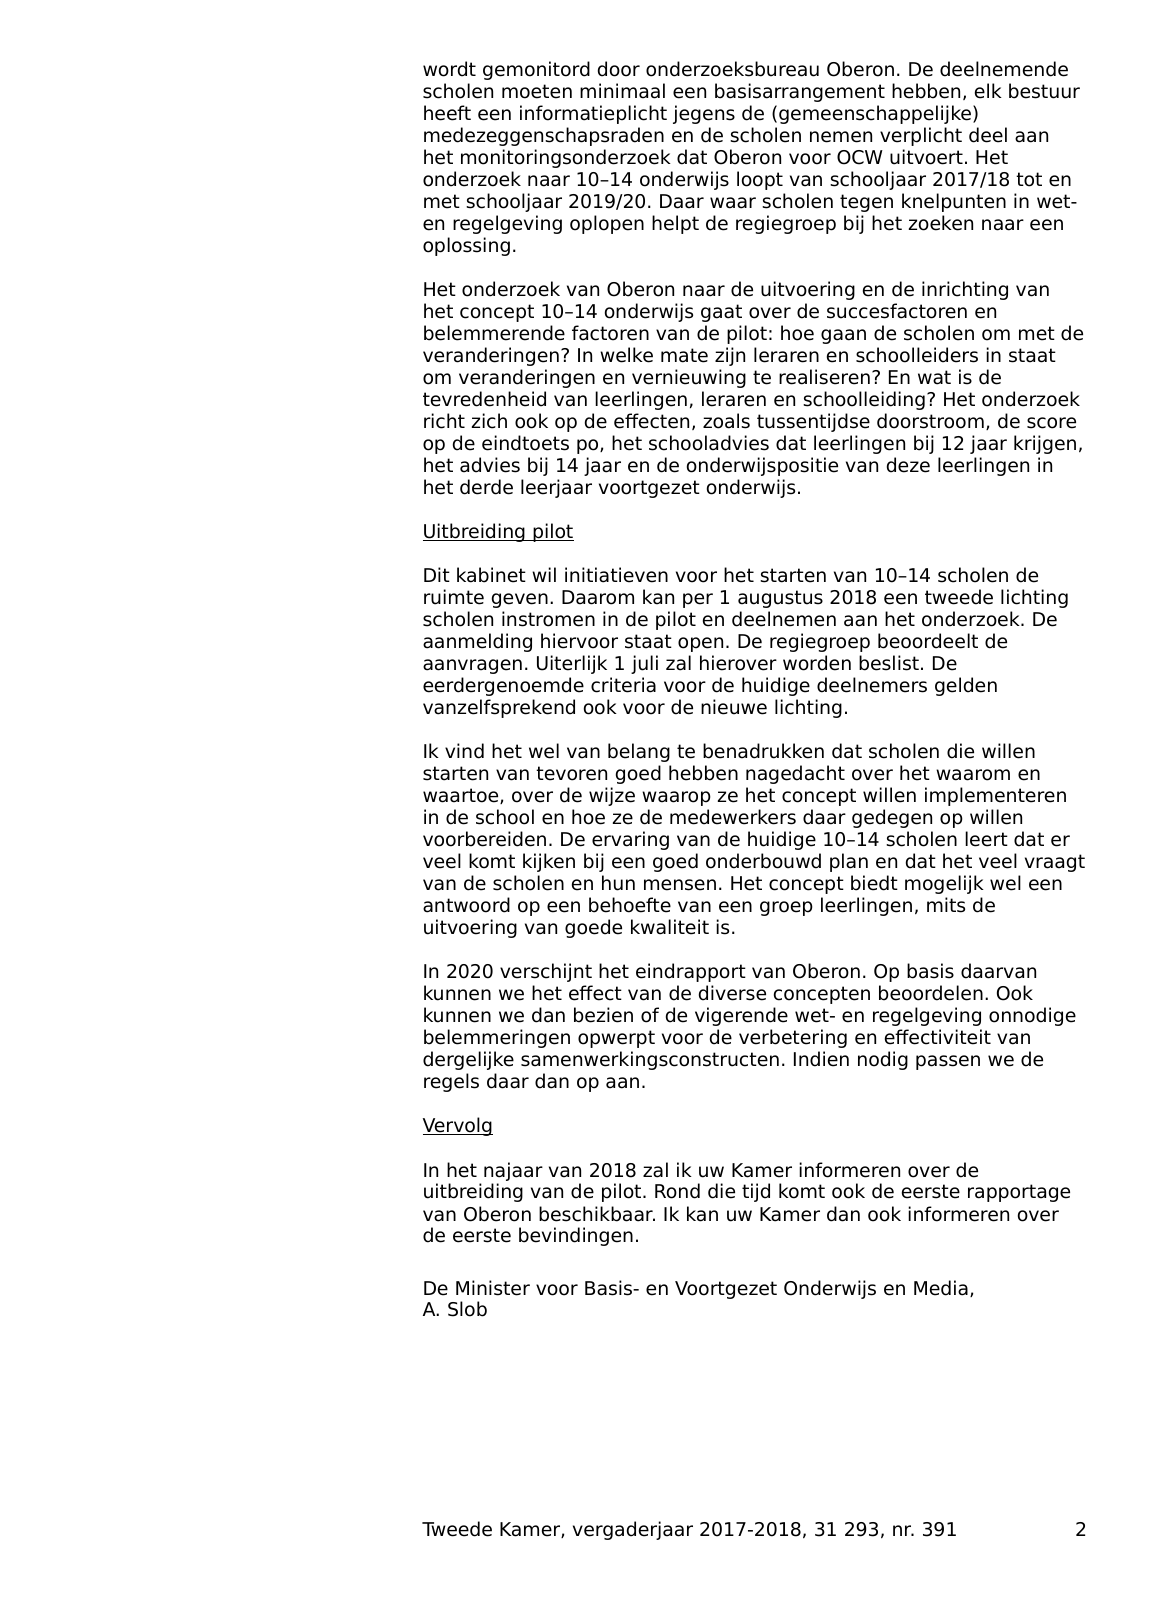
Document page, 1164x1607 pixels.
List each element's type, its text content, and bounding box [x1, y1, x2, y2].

subtitle Vervolg [422, 1115, 1087, 1137]
text Ik vind het wel van belang te benadrukken dat scholen die willen starten van tevoren goed hebben nagedacht over het waarom en waartoe, over de wijze waarop ze het concept willen implementeren in de school en hoe ze de medewerkers daar gedegen op willen voorbereiden. De ervaring van de huidige 10–14 scholen leert dat er veel komt kijken bij een goed onderbouwd plan en dat het veel vraagt van de scholen en hun mensen. Het concept biedt mogelijk wel een antwoord op een behoefte van een groep leerlingen, mits de uitvoering van goede kwaliteit is. [422, 741, 1087, 939]
text In 2020 verschijnt het eindrapport van Oberon. Op basis daarvan kunnen we het effect van de diverse concepten beoordelen. Ook kunnen we dan bezien of de vigerende wet- en regelgeving onnodige belemmeringen opwerpt voor de verbetering en effectiviteit van dergelijke samenwerkingsconstructen. Indien nodig passen we de regels daar dan op aan. [422, 961, 1087, 1093]
text wordt gemonitord door onderzoeksbureau Oberon. De deelnemende scholen moeten minimaal een basisarrangement hebben, elk bestuur heeft een informatieplicht jegens de (gemeenschappelijke) medezeggenschapsraden en de scholen nemen verplicht deel aan het monitoringsonderzoek dat Oberon voor OCW uitvoert. Het onderzoek naar 10–14 onderwijs loopt van schooljaar 2017/18 tot en met schooljaar 2019/20. Daar waar scholen tegen knelpunten in wet- en regelgeving oplopen helpt de regiegroep bij het zoeken naar een oplossing. [422, 59, 1087, 257]
text In het najaar van 2018 zal ik uw Kamer informeren over de uitbreiding van de pilot. Rond die tijd komt ook de eerste rapportage van Oberon beschikbaar. Ik kan uw Kamer dan ook informeren over de eerste bevindingen. [422, 1159, 1087, 1247]
text Het onderzoek van Oberon naar de uitvoering en de inrichting van het concept 10–14 onderwijs gaat over de succesfactoren en belemmerende factoren van de pilot: hoe gaan de scholen om met de veranderingen? In welke mate zijn leraren en schoolleiders in staat om veranderingen en vernieuwing te realiseren? En wat is de tevredenheid van leerlingen, leraren en schoolleiding? Het onderzoek richt zich ook op de effecten, zoals tussentijdse doorstroom, de score op de eindtoets po, het schooladvies dat leerlingen bij 12 jaar krijgen, het advies bij 14 jaar en de onderwijspositie van deze leerlingen in het derde leerjaar voortgezet onderwijs. [422, 279, 1087, 499]
subtitle Uitbreiding pilot [422, 521, 1087, 543]
text Dit kabinet wil initiatieven voor het starten van 10–14 scholen de ruimte geven. Daarom kan per 1 augustus 2018 een tweede lichting scholen instromen in de pilot en deelnemen aan het onderzoek. De aanmelding hiervoor staat open. De regiegroep beoordeelt de aanvragen. Uiterlijk 1 juli zal hierover worden beslist. De eerdergenoemde criteria voor de huidige deelnemers gelden vanzelfsprekend ook voor de nieuwe lichting. [422, 565, 1087, 719]
text De Minister voor Basis- en Voortgezet Onderwijs en Media, A. Slob [422, 1277, 1087, 1321]
